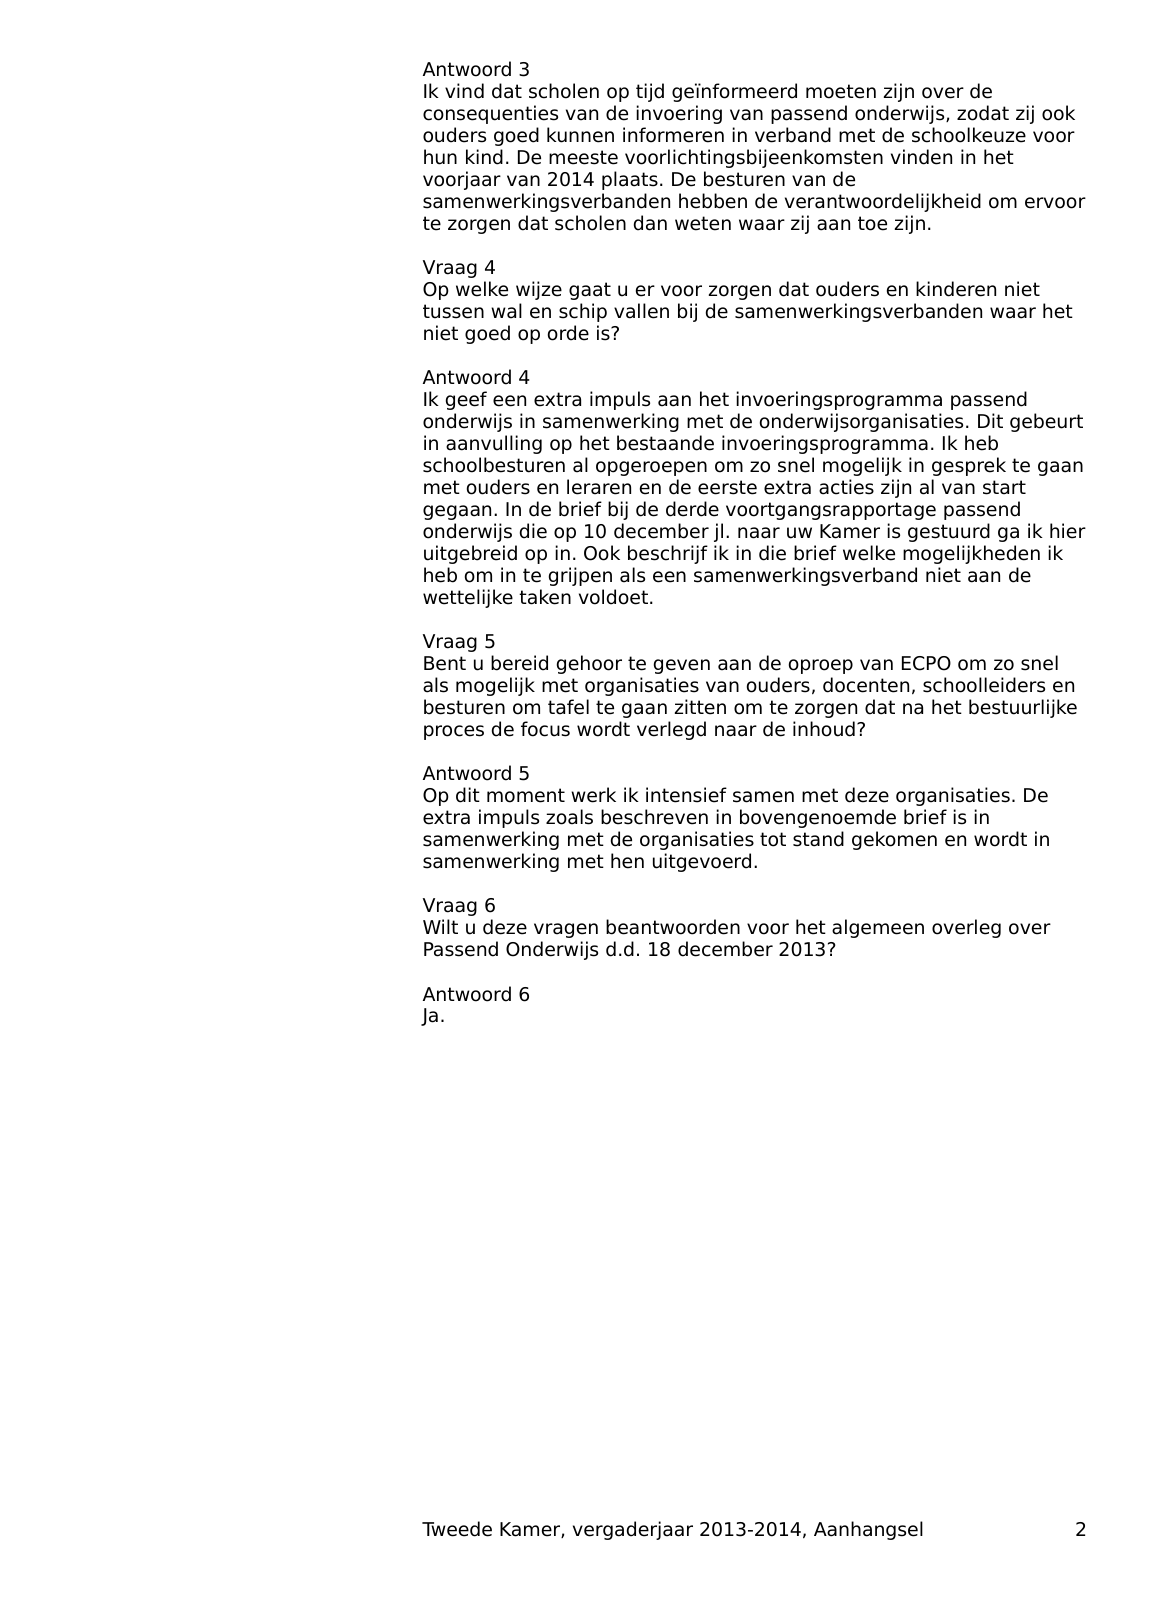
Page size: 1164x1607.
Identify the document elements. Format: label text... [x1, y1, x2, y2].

text Wilt u deze vragen beantwoorden voor het algemeen overleg over Passend Onderwijs d.d. 18 december 2013? [422, 917, 1087, 961]
text Ja. [422, 1005, 1087, 1027]
text Ik vind dat scholen op tijd geïnformeerd moeten zijn over de consequenties van de invoering van passend onderwijs, zodat zij ook ouders goed kunnen informeren in verband met de schoolkeuze voor hun kind. De meeste voorlichtingsbijeenkomsten vinden in het voorjaar van 2014 plaats. De besturen van de samenwerkingsverbanden hebben de verantwoordelijkheid om ervoor te zorgen dat scholen dan weten waar zij aan toe zijn. [422, 81, 1087, 235]
text Antwoord 5 [422, 763, 1087, 785]
text Bent u bereid gehoor te geven aan de oproep van ECPO om zo snel als mogelijk met organisaties van ouders, docenten, schoolleiders en besturen om tafel te gaan zitten om te zorgen dat na het bestuurlijke proces de focus wordt verlegd naar de inhoud? [422, 653, 1087, 741]
text Vraag 4 [422, 257, 1087, 279]
text Ik geef een extra impuls aan het invoeringsprogramma passend onderwijs in samenwerking met de onderwijsorganisaties. Dit gebeurt in aanvulling op het bestaande invoeringsprogramma. Ik heb schoolbesturen al opgeroepen om zo snel mogelijk in gesprek te gaan met ouders en leraren en de eerste extra acties zijn al van start gegaan. In de brief bij de derde voortgangsrapportage passend onderwijs die op 10 december jl. naar uw Kamer is gestuurd ga ik hier uitgebreid op in. Ook beschrijf ik in die brief welke mogelijkheden ik heb om in te grijpen als een samenwerkingsverband niet aan de wettelijke taken voldoet. [422, 389, 1087, 609]
text Op welke wijze gaat u er voor zorgen dat ouders en kinderen niet tussen wal en schip vallen bij de samenwerkingsverbanden waar het niet goed op orde is? [422, 279, 1087, 345]
text Op dit moment werk ik intensief samen met deze organisaties. De extra impuls zoals beschreven in bovengenoemde brief is in samenwerking met de organisaties tot stand gekomen en wordt in samenwerking met hen uitgevoerd. [422, 785, 1087, 873]
text Vraag 6 [422, 895, 1087, 917]
text Antwoord 3 [422, 59, 1087, 81]
text Antwoord 6 [422, 983, 1087, 1005]
text Antwoord 4 [422, 367, 1087, 389]
text Vraag 5 [422, 631, 1087, 653]
